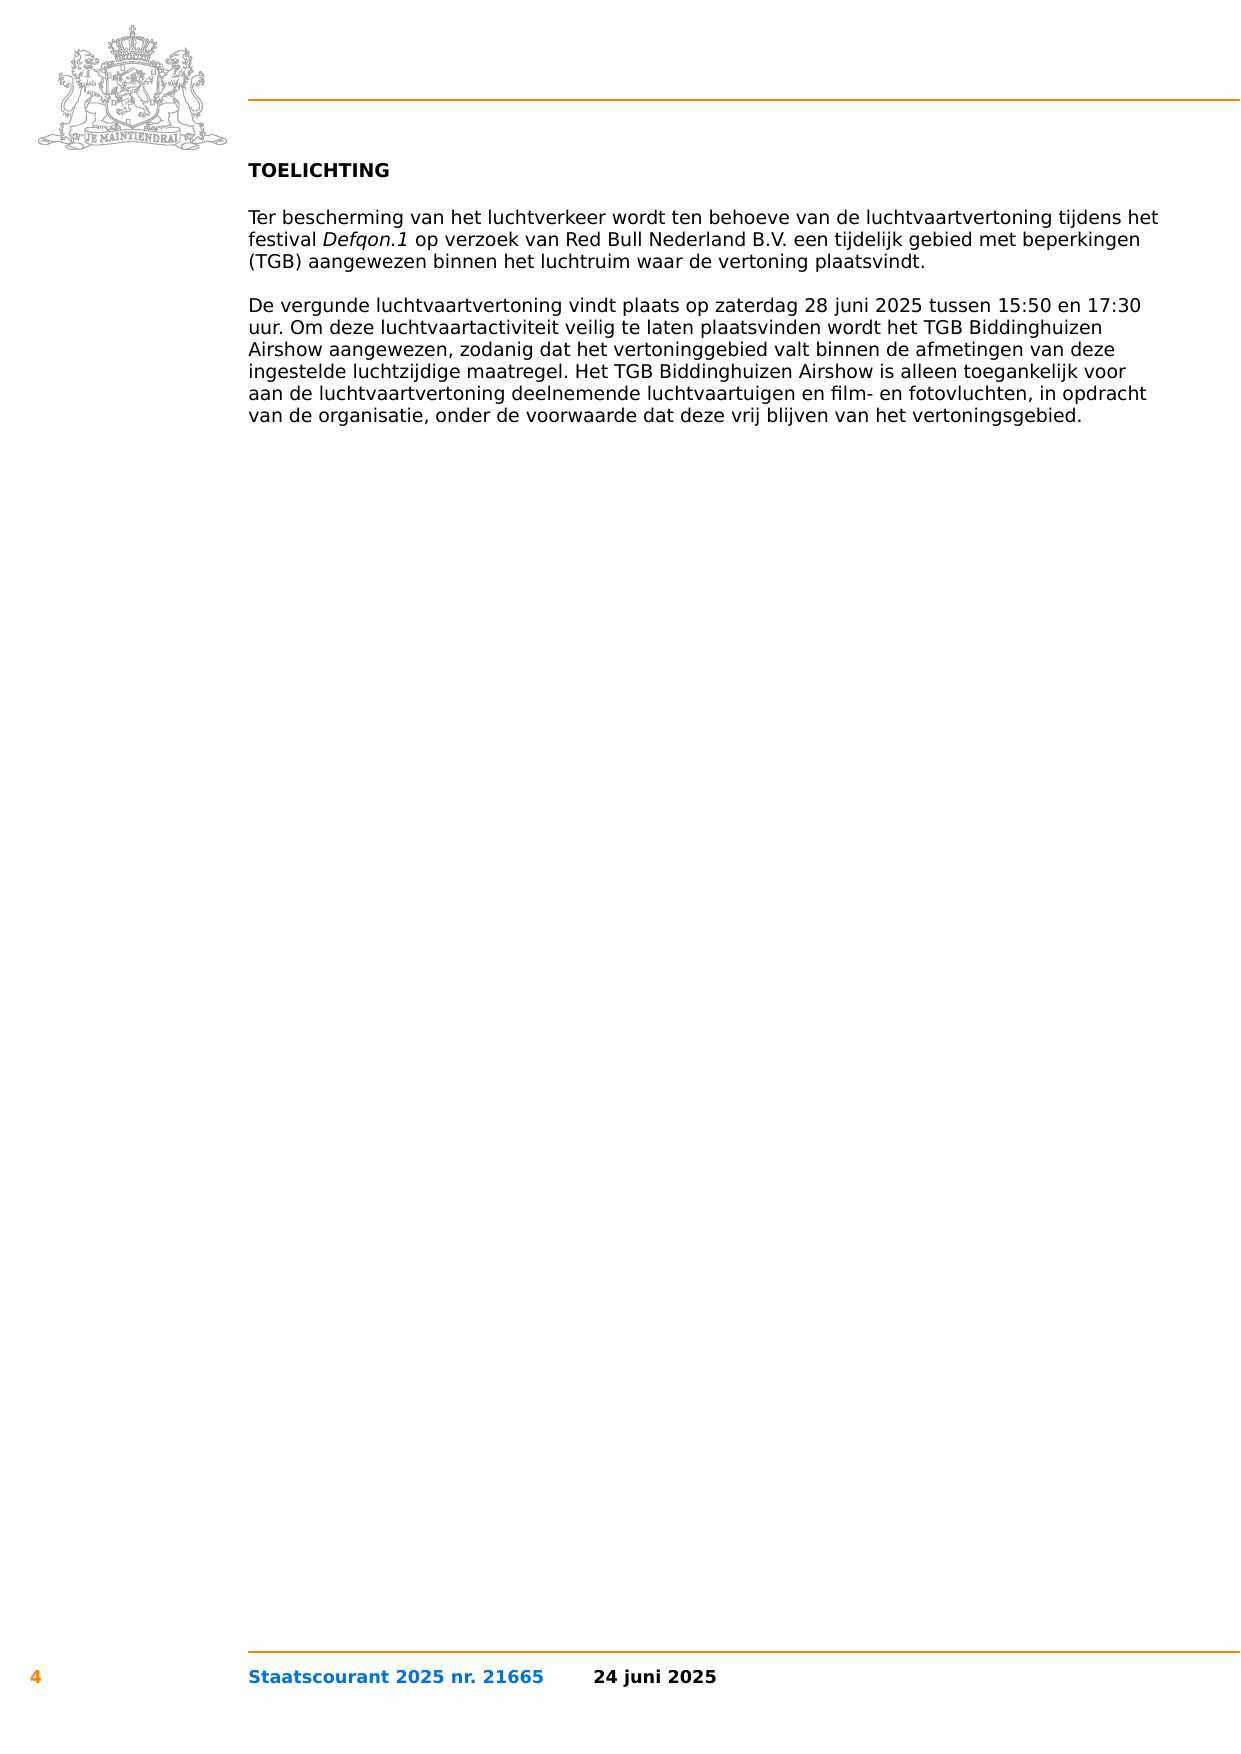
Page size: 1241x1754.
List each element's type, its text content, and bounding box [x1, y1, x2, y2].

text De vergunde luchtvaartvertoning vindt plaats op zaterdag 28 juni 2025 tussen 15:50 en 17:30 uur. Om deze luchtvaartactiviteit veilig te laten plaatsvinden wordt het TGB Biddinghuizen Airshow aangewezen, zodanig dat het vertoninggebied valt binnen de afmetingen van deze ingestelde luchtzijdige maatregel. Het TGB Biddinghuizen Airshow is alleen toegankelijk voor aan de luchtvaartvertoning deelnemende luchtvaartuigen en film- en fotovluchten, in opdracht van de organisatie, onder de voorwaarde dat deze vrij blijven van het vertoningsgebied. [248, 295, 1163, 427]
subtitle TOELICHTING [248, 160, 1163, 182]
picture [38, 25, 227, 150]
text Ter bescherming van het luchtverkeer wordt ten behoeve van de luchtvaartvertoning tijdens het festival Defqon.1 op verzoek van Red Bull Nederland B.V. een tijdelijk gebied met beperkingen (TGB) aangewezen binnen het luchtruim waar de vertoning plaatsvindt. [248, 207, 1163, 273]
